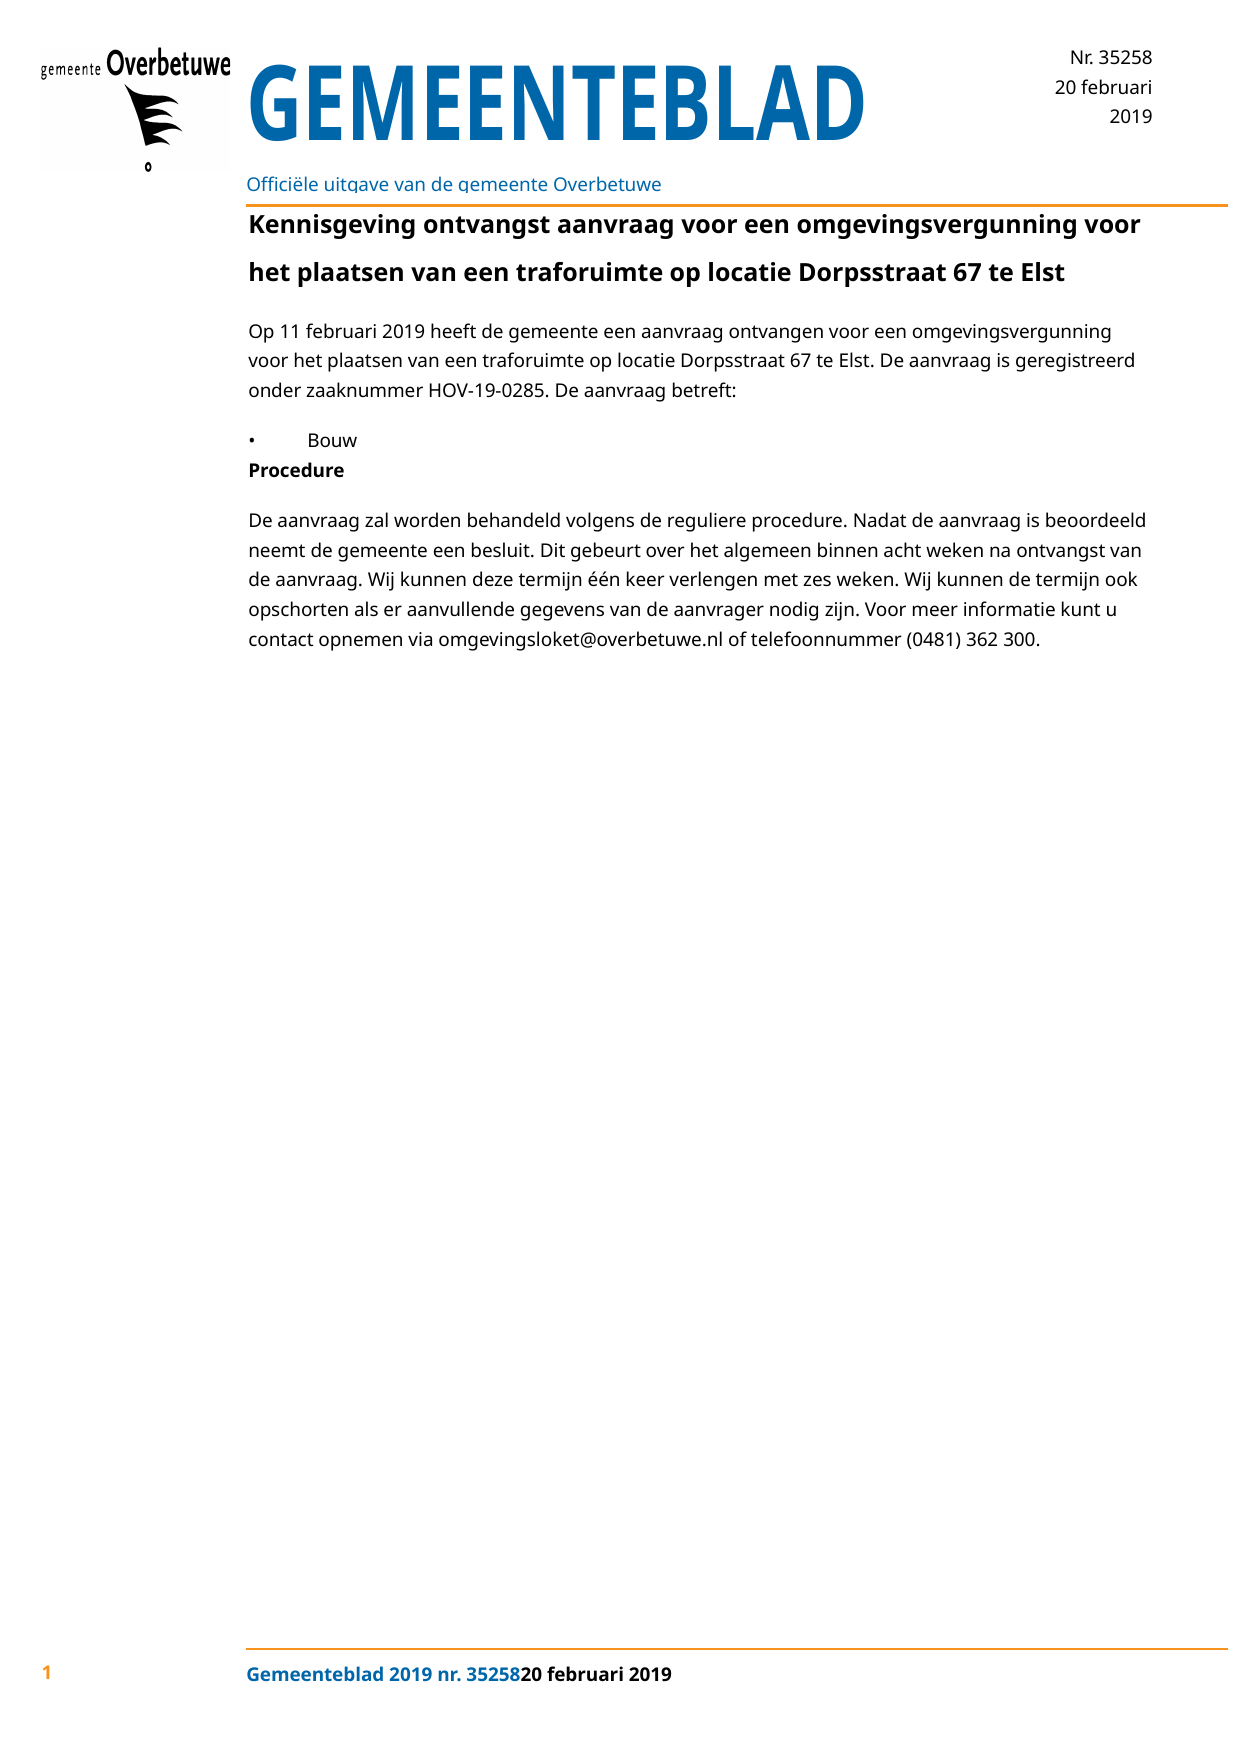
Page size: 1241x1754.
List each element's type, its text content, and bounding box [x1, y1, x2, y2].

text Op 11 februari 2019 heeft de gemeente een aanvraag ontvangen voor een omgevingsvergunning voor het plaatsen van een traforuimte op locatie Dorpsstraat 67 te Elst. De aanvraag is geregistreerd onder zaaknummer HOV-19-0285. De aanvraag betreft: [248, 318, 1152, 403]
picture [41, 47, 231, 172]
text De aanvraag zal worden behandeld volgens de reguliere procedure. Nadat de aanvraag is beoordeeld neemt de gemeente een besluit. Dit gebeurt over het algemeen binnen acht weken na ontvangst van de aanvraag. Wij kunnen deze termijn één keer verlengen met zes weken. Wij kunnen de termijn ook opschorten als er aanvullende gegevens van de aanvrager nodig zijn. Voor meer informatie kunt u contact opnemen via omgevingsloket@overbetuwe.nl of telefoonnummer (0481) 362 300. [248, 507, 1152, 652]
text Procedure [248, 457, 1152, 483]
text Kennisgeving ontvangst aanvraag voor een omgevingsvergunning voor het plaatsen van een traforuimte op locatie Dorpsstraat 67 te Elst [248, 207, 1152, 288]
list Bouw [248, 427, 1152, 453]
